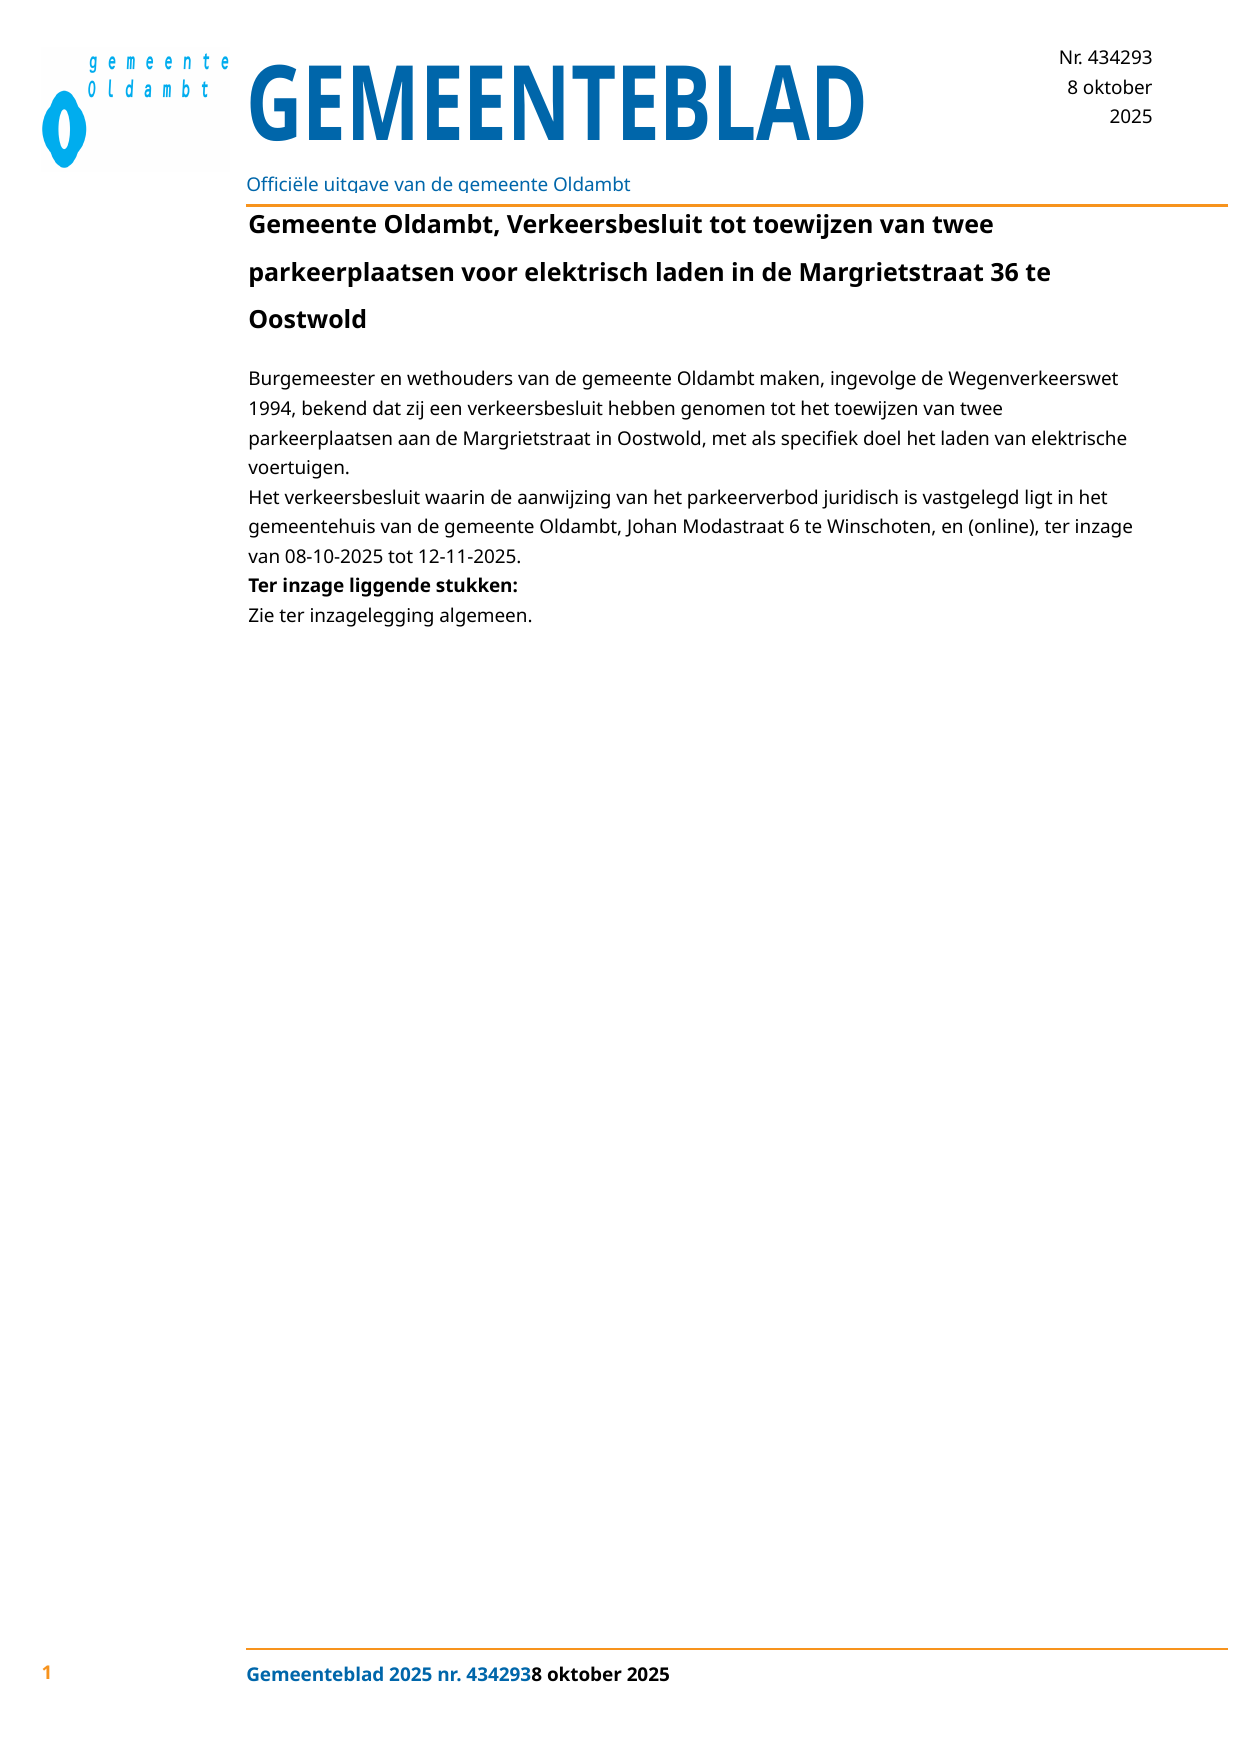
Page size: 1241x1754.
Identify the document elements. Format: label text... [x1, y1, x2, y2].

text Ter inzage liggende stukken: [248, 573, 1152, 598]
picture [41, 47, 231, 172]
text Zie ter inzagelegging algemeen. [248, 602, 1152, 628]
text Het verkeersbesluit waarin de aanwijzing van het parkeerverbod juridisch is vastgelegd ligt in het gemeentehuis van de gemeente Oldambt, Johan Modastraat 6 te Winschoten, en (online), ter inzage van 08-10-2025 tot 12-11-2025. [248, 484, 1152, 569]
text Gemeente Oldambt, Verkeersbesluit tot toewijzen van twee parkeerplaatsen voor elektrisch laden in de Margrietstraat 36 te Oostwold [248, 207, 1152, 336]
text Burgemeester en wethouders van de gemeente Oldambt maken, ingevolge de Wegenverkeerswet 1994, bekend dat zij een verkeersbesluit hebben genomen tot het toewijzen van twee parkeerplaatsen aan de Margrietstraat in Oostwold, met als specifiek doel het laden van elektrische voertuigen. [248, 366, 1152, 480]
